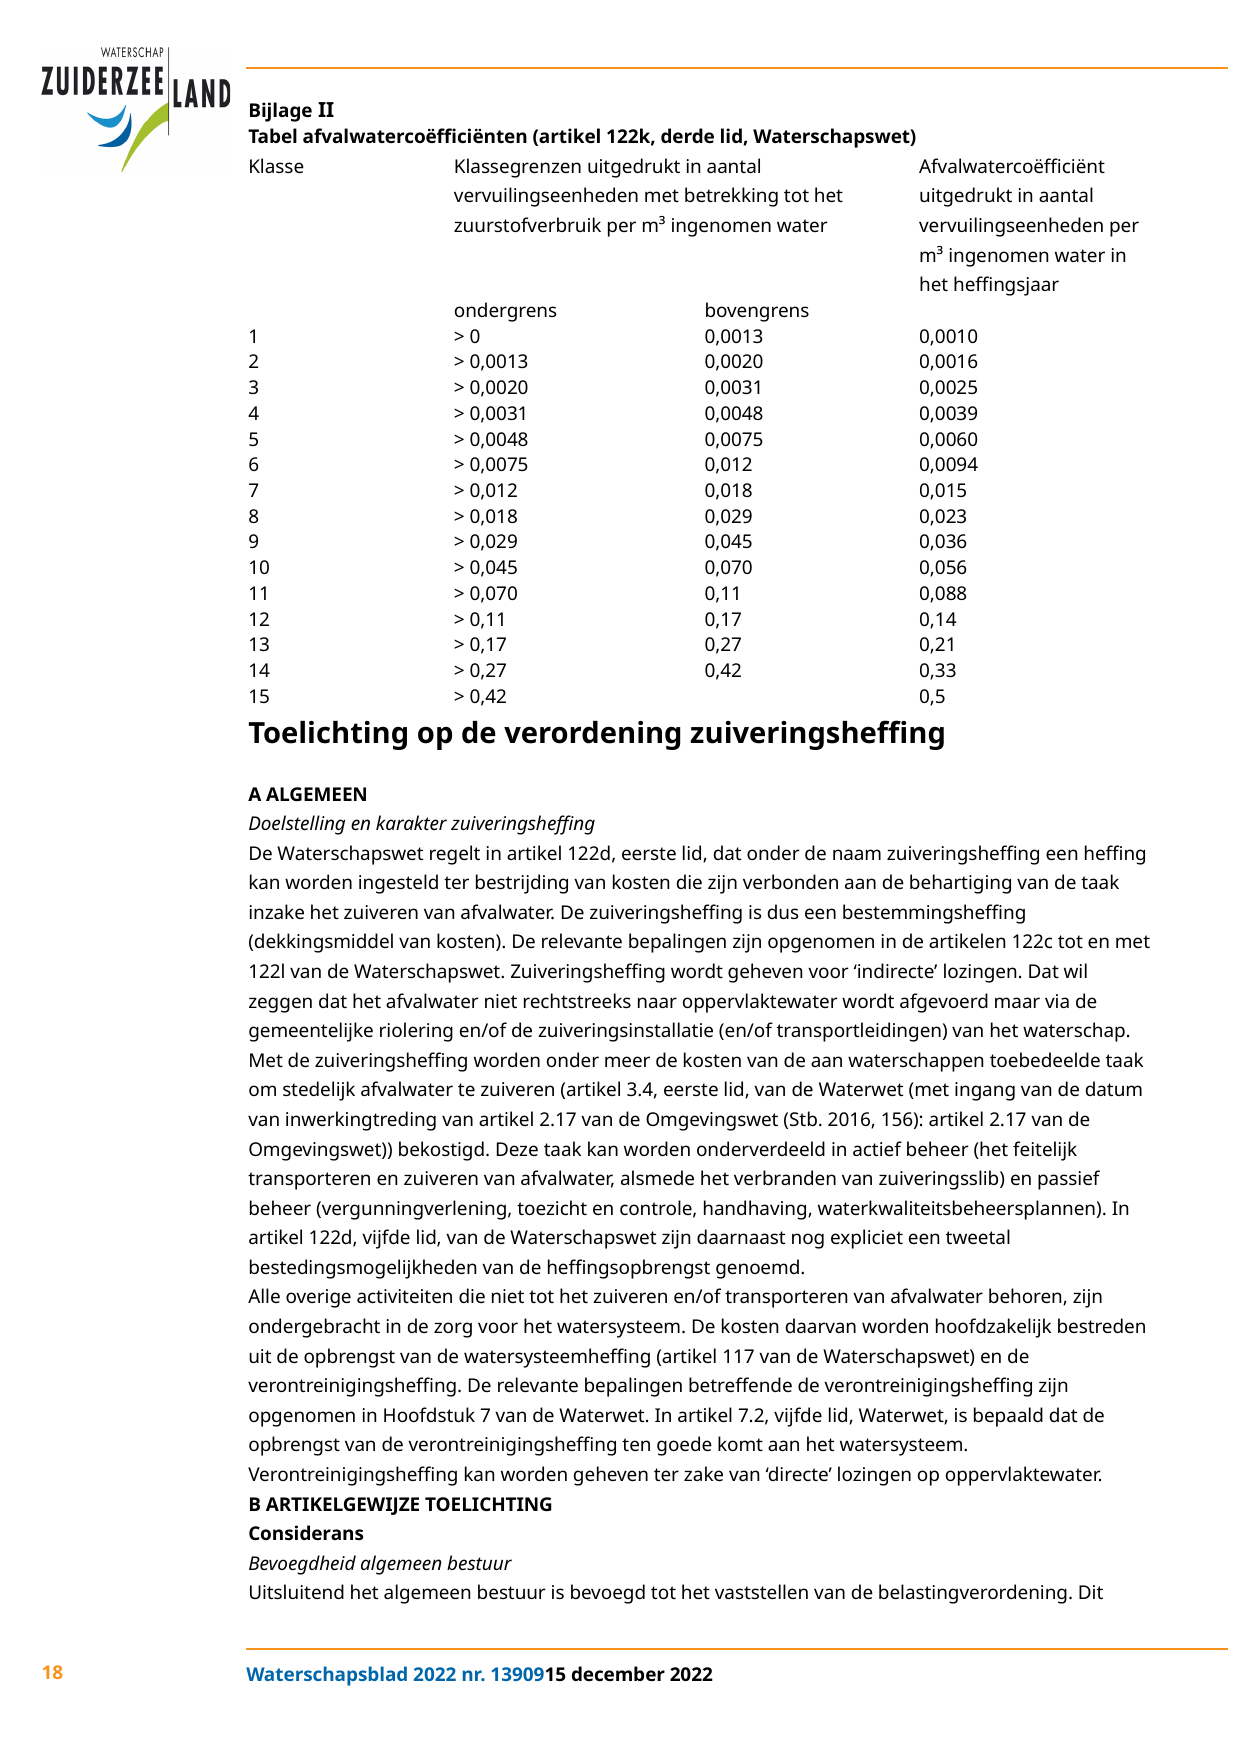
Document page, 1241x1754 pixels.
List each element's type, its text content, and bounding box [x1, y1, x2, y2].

table_cell > 0,0020 [454, 374, 704, 400]
table_cell 0,029 [704, 503, 919, 529]
table_cell 0,0013 [704, 323, 919, 348]
table_cell 0,088 [919, 580, 1152, 606]
table_cell 14 [248, 657, 454, 683]
table_cell 4 [248, 400, 454, 426]
table_cell 9 [248, 529, 454, 554]
table_cell 0,0075 [704, 426, 919, 451]
table_cell 0,0039 [919, 400, 1152, 426]
table_cell 0,056 [919, 554, 1152, 580]
table_cell 6 [248, 451, 454, 477]
table_cell > 0,0013 [454, 349, 704, 374]
table_cell > 0,070 [454, 580, 704, 606]
table_cell 0,015 [919, 477, 1152, 503]
text Uitsluitend het algemeen bestuur is bevoegd tot het vaststellen van de belastingverordening. Dit [248, 1579, 1152, 1605]
table_cell 7 [248, 477, 454, 503]
table_header Klassegrenzen uitgedrukt in aantal vervuilingseenheden met betrekking tot het zuurstofverbruik per m³ ingenomen water [454, 153, 919, 297]
table_cell 0,0025 [919, 374, 1152, 400]
table_cell 0,5 [919, 683, 1152, 709]
table_cell 1 [248, 323, 454, 348]
table_cell > 0,27 [454, 657, 704, 683]
table_cell > 0,029 [454, 529, 704, 554]
table_cell 0,42 [704, 657, 919, 683]
table_cell 0,0060 [919, 426, 1152, 451]
table_cell > 0,018 [454, 503, 704, 529]
text Alle overige activiteiten die niet tot het zuiveren en/of transporteren van afvalwater behoren, zijn ondergebracht in de zorg voor het watersysteem. De kosten daarvan worden hoofdzakelijk bestreden uit de opbrengst van de watersysteemheffing (artikel 117 van de Waterschapswet) en de verontreinigingsheffing. De relevante bepalingen betreffende de verontreinigingsheffing zijn opgenomen in Hoofdstuk 7 van de Waterwet. In artikel 7.2, vijfde lid, Waterwet, is bepaald dat de opbrengst van de verontreinigingsheffing ten goede komt aan het watersysteem. Verontreinigingsheffing kan worden geheven ter zake van ‘directe’ lozingen op oppervlaktewater. [248, 1284, 1152, 1487]
table_cell 0,0016 [919, 349, 1152, 374]
table_cell ondergrens [454, 297, 704, 323]
text Bijlage II [248, 95, 1152, 123]
table_cell 0,0031 [704, 374, 919, 400]
table_cell 0,21 [919, 632, 1152, 657]
table_cell 5 [248, 426, 454, 451]
text Considerans [248, 1520, 1152, 1546]
table_cell [919, 297, 1152, 323]
table_cell 0,023 [919, 503, 1152, 529]
table_cell 15 [248, 683, 454, 709]
table_cell 0,070 [704, 554, 919, 580]
table_cell 3 [248, 374, 454, 400]
table_cell 0,0048 [704, 400, 919, 426]
table_cell 8 [248, 503, 454, 529]
table_cell 0,11 [704, 580, 919, 606]
table_cell 0,0094 [919, 451, 1152, 477]
table_cell 0,036 [919, 529, 1152, 554]
table_cell > 0,11 [454, 606, 704, 632]
text A ALGEMEEN [248, 781, 1152, 807]
text B ARTIKELGEWIJZE TOELICHTING [248, 1491, 1152, 1517]
table_cell 0,045 [704, 529, 919, 554]
table_cell > 0,0031 [454, 400, 704, 426]
table_cell > 0,012 [454, 477, 704, 503]
table_cell 0,14 [919, 606, 1152, 632]
text De Waterschapswet regelt in artikel 122d, eerste lid, dat onder de naam zuiveringsheffing een heffing kan worden ingesteld ter bestrijding van kosten die zijn verbonden aan de behartiging van de taak inzake het zuiveren van afvalwater. De zuiveringsheffing is dus een bestemmingsheffing (dekkingsmiddel van kosten). De relevante bepalingen zijn opgenomen in de artikelen 122c tot en met 122l van de Waterschapswet. Zuiveringsheffing wordt geheven voor ‘indirecte’ lozingen. Dat wil zeggen dat het afvalwater niet rechtstreeks naar oppervlaktewater wordt afgevoerd maar via de gemeentelijke riolering en/of de zuiveringsinstallatie (en/of transportleidingen) van het waterschap. [248, 840, 1152, 1043]
table_cell [704, 683, 919, 709]
table_cell bovengrens [704, 297, 919, 323]
table_cell > 0,045 [454, 554, 704, 580]
table_header Afvalwatercoëfficiënt uitgedrukt in aantal vervuilingseenheden per m³ ingenomen water in het heffingsjaar [919, 153, 1152, 297]
text Doelstelling en karakter zuiveringsheffing [248, 810, 1152, 836]
text Toelichting op de verordening zuiveringsheffing [248, 712, 1152, 752]
table_cell 12 [248, 606, 454, 632]
table_cell > 0,0075 [454, 451, 704, 477]
table_header Klasse [248, 153, 454, 297]
picture [41, 47, 231, 172]
table_cell 10 [248, 554, 454, 580]
table_cell > 0,42 [454, 683, 704, 709]
table_cell 11 [248, 580, 454, 606]
table_cell 13 [248, 632, 454, 657]
text Tabel afvalwatercoëfficiënten (artikel 122k, derde lid, Waterschapswet) [248, 123, 1152, 149]
table_cell 0,0020 [704, 349, 919, 374]
table_cell 0,27 [704, 632, 919, 657]
table_cell > 0 [454, 323, 704, 348]
table_cell > 0,17 [454, 632, 704, 657]
table_cell 0,33 [919, 657, 1152, 683]
table_cell 0,17 [704, 606, 919, 632]
text Met de zuiveringsheffing worden onder meer de kosten van de aan waterschappen toebedeelde taak om stedelijk afvalwater te zuiveren (artikel 3.4, eerste lid, van de Waterwet (met ingang van de datum van inwerkingtreding van artikel 2.17 van de Omgevingswet (Stb. 2016, 156): artikel 2.17 van de Omgevingswet)) bekostigd. Deze taak kan worden onderverdeeld in actief beheer (het feitelijk transporteren en zuiveren van afvalwater, alsmede het verbranden van zuiveringsslib) en passief beheer (vergunningverlening, toezicht en controle, handhaving, waterkwaliteitsbeheersplannen). In artikel 122d, vijfde lid, van de Waterschapswet zijn daarnaast nog expliciet een tweetal bestedingsmogelijkheden van de heffingsopbrengst genoemd. [248, 1047, 1152, 1280]
table_cell 0,018 [704, 477, 919, 503]
table_cell [248, 297, 454, 323]
table_cell 0,0010 [919, 323, 1152, 348]
table_cell > 0,0048 [454, 426, 704, 451]
table_cell 0,012 [704, 451, 919, 477]
table_cell 2 [248, 349, 454, 374]
text Bevoegdheid algemeen bestuur [248, 1550, 1152, 1576]
